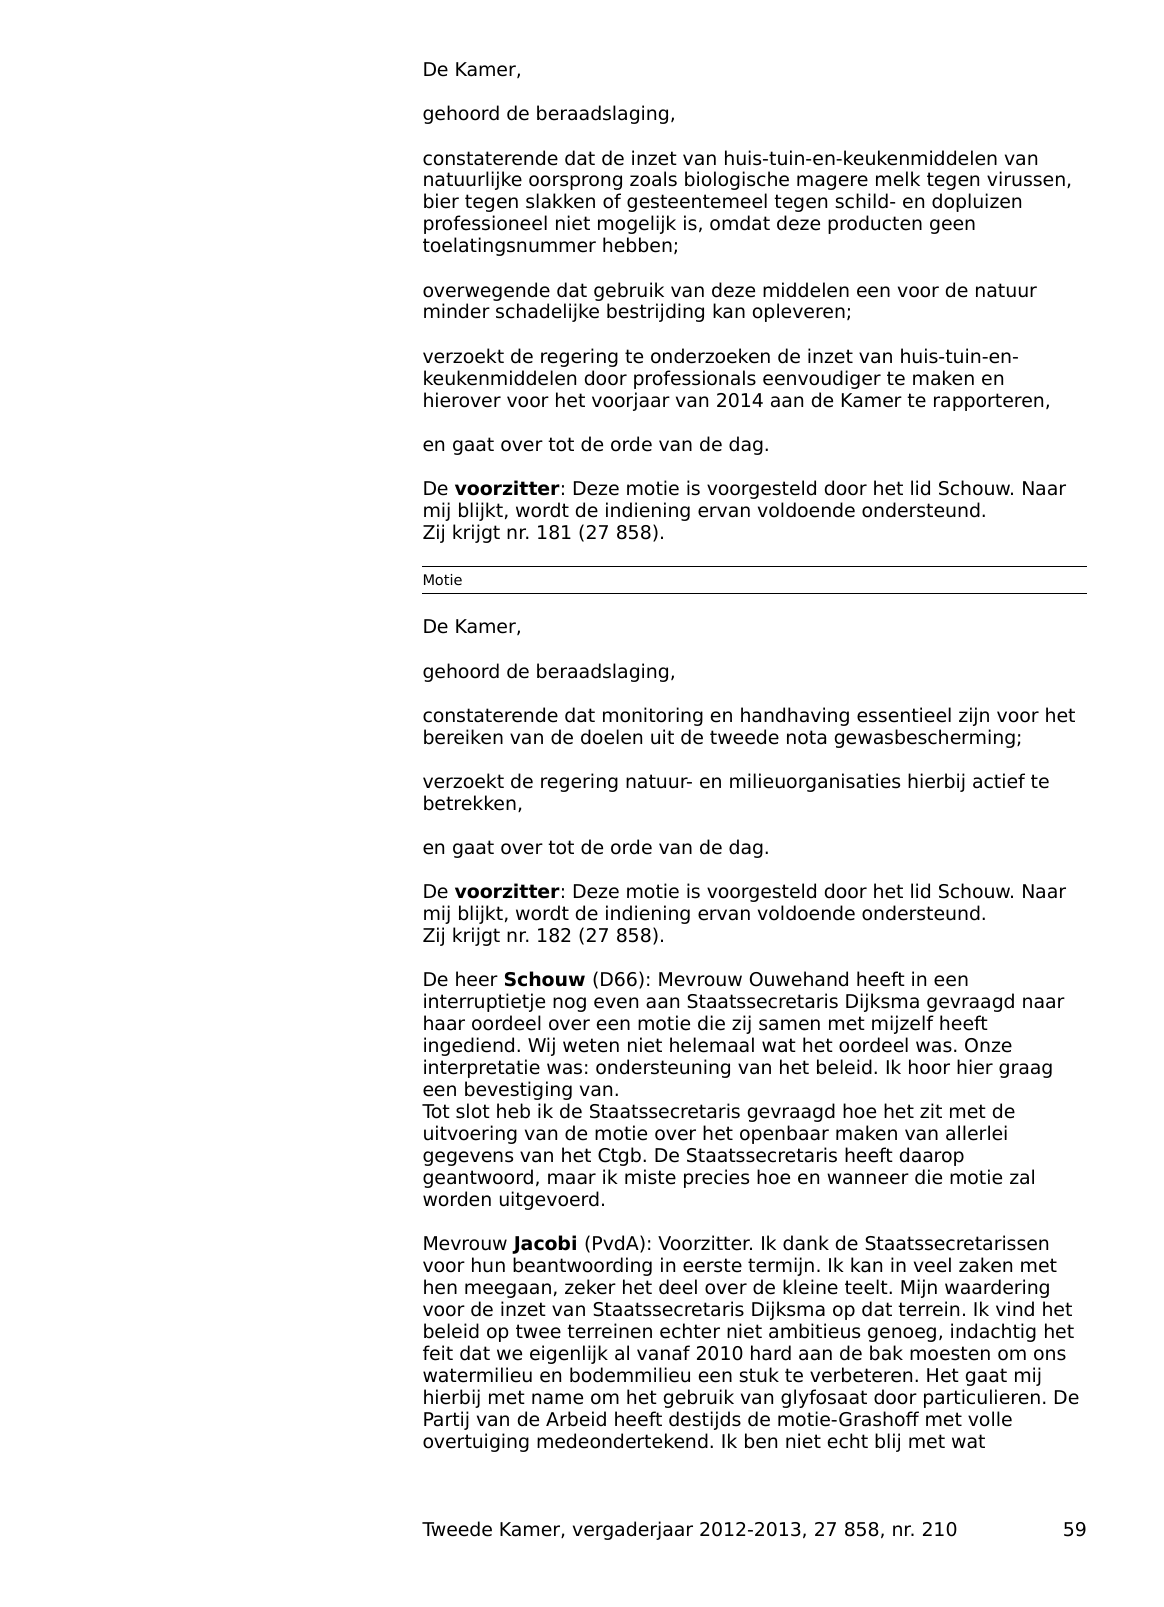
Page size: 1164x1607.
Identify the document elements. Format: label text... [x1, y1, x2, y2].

text Mevrouw Jacobi (PvdA): Voorzitter. Ik dank de Staatssecretarissen voor hun beantwoording in eerste termijn. Ik kan in veel zaken met hen meegaan, zeker het deel over de kleine teelt. Mijn waardering voor de inzet van Staatssecretaris Dijksma op dat terrein. Ik vind het beleid op twee terreinen echter niet ambitieus genoeg, indachtig het feit dat we eigenlijk al vanaf 2010 hard aan de bak moesten om ons watermilieu en bodemmilieu een stuk te verbeteren. Het gaat mij hierbij met name om het gebruik van glyfosaat door particulieren. De Partij van de Arbeid heeft destijds de motie-Grashoff met volle overtuiging medeondertekend. Ik ben niet echt blij met wat [422, 1233, 1087, 1453]
text constaterende dat monitoring en handhaving essentieel zijn voor het bereiken van de doelen uit de tweede nota gewasbescherming; [422, 705, 1087, 749]
text en gaat over tot de orde van de dag. [422, 837, 1087, 859]
table_header Motie [422, 567, 1087, 593]
text en gaat over tot de orde van de dag. [422, 434, 1087, 456]
text De Kamer, [422, 59, 1087, 81]
text Zij krijgt nr. 181 (27 858). [422, 522, 1087, 544]
text overwegende dat gebruik van deze middelen een voor de natuur minder schadelijke bestrijding kan opleveren; [422, 279, 1087, 323]
text De Kamer, [422, 616, 1087, 638]
text Tot slot heb ik de Staatssecretaris gevraagd hoe het zit met de uitvoering van de motie over het openbaar maken van allerlei gegevens van het Ctgb. De Staatssecretaris heeft daarop geantwoord, maar ik miste precies hoe en wanneer die motie zal worden uitgevoerd. [422, 1101, 1087, 1211]
text De voorzitter: Deze motie is voorgesteld door het lid Schouw. Naar mij blijkt, wordt de indiening ervan voldoende ondersteund. [422, 881, 1087, 925]
text Zij krijgt nr. 182 (27 858). [422, 925, 1087, 947]
text De heer Schouw (D66): Mevrouw Ouwehand heeft in een interruptietje nog even aan Staatssecretaris Dijksma gevraagd naar haar oordeel over een motie die zij samen met mijzelf heeft ingediend. Wij weten niet helemaal wat het oordeel was. Onze interpretatie was: ondersteuning van het beleid. Ik hoor hier graag een bevestiging van. [422, 969, 1087, 1101]
text De voorzitter: Deze motie is voorgesteld door het lid Schouw. Naar mij blijkt, wordt de indiening ervan voldoende ondersteund. [422, 478, 1087, 522]
text gehoord de beraadslaging, [422, 103, 1087, 125]
text verzoekt de regering natuur- en milieuorganisaties hierbij actief te betrekken, [422, 771, 1087, 815]
text gehoord de beraadslaging, [422, 661, 1087, 682]
text verzoekt de regering te onderzoeken de inzet van huis-tuin-en-keukenmiddelen door professionals eenvoudiger te maken en hierover voor het voorjaar van 2014 aan de Kamer te rapporteren, [422, 346, 1087, 412]
text constaterende dat de inzet van huis-tuin-en-keukenmiddelen van natuurlijke oorsprong zoals biologische magere melk tegen virussen, bier tegen slakken of gesteentemeel tegen schild- en dopluizen professioneel niet mogelijk is, omdat deze producten geen toelatingsnummer hebben; [422, 147, 1087, 257]
